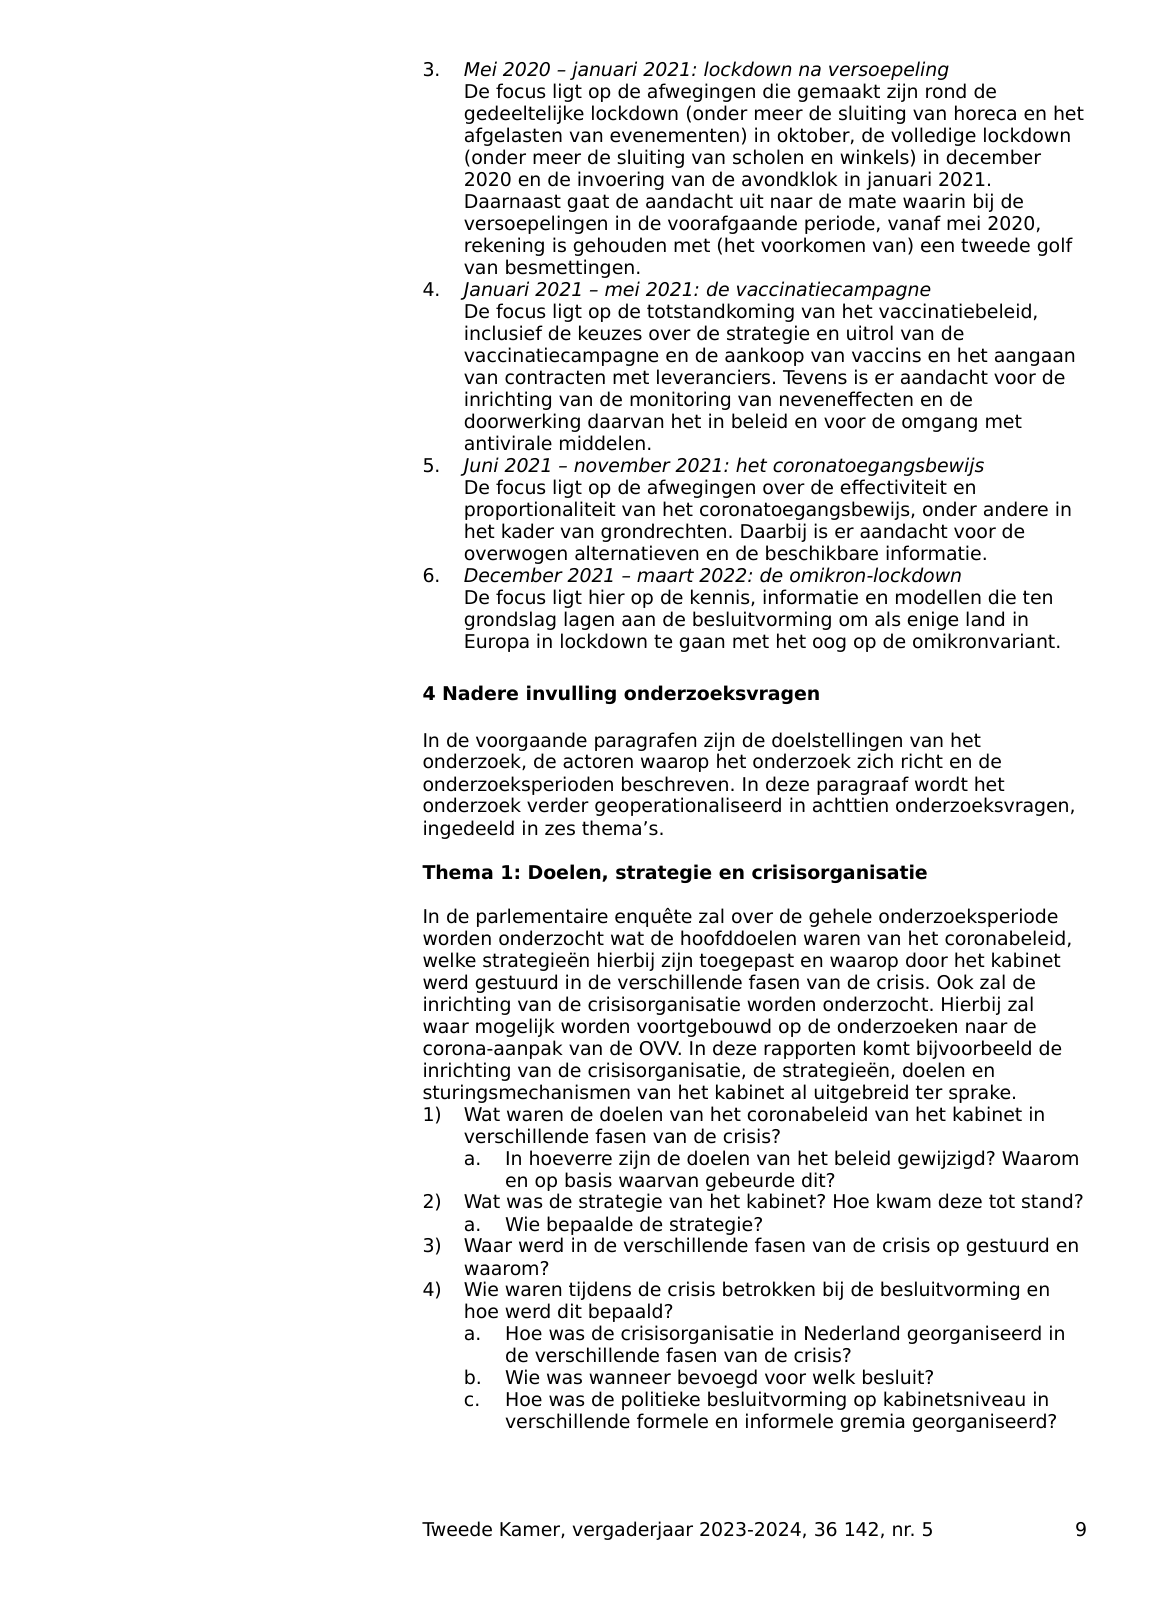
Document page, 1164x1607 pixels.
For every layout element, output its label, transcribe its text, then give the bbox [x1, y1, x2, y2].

text 2) Wat was de strategie van het kabinet? Hoe kwam deze tot stand? [422, 1191, 1087, 1213]
text De focus ligt op de afwegingen over de effectiviteit en proportionaliteit van het coronatoegangsbewijs, onder andere in het kader van grondrechten. Daarbij is er aandacht voor de overwogen alternatieven en de beschikbare informatie. [464, 477, 1087, 564]
text In de parlementaire enquête zal over de gehele onderzoeksperiode worden onderzocht wat de hoofddoelen waren van het coronabeleid, welke strategieën hierbij zijn toegepast en waarop door het kabinet werd gestuurd in de verschillende fasen van de crisis. Ook zal de inrichting van de crisisorganisatie worden onderzocht. Hierbij zal waar mogelijk worden voortgebouwd op de onderzoeken naar de corona-aanpak van de OVV. In deze rapporten komt bijvoorbeeld de inrichting van de crisisorganisatie, de strategieën, doelen en sturingsmechanismen van het kabinet al uitgebreid ter sprake. [422, 906, 1087, 1103]
subtitle Thema 1: Doelen, strategie en crisisorganisatie [422, 862, 1087, 883]
subtitle 4 Nadere invulling onderzoeksvragen [422, 682, 1087, 704]
text a. In hoeverre zijn de doelen van het beleid gewijzigd? Waarom en op basis waarvan gebeurde dit? [464, 1147, 1087, 1191]
text 3) Waar werd in de verschillende fasen van de crisis op gestuurd en waarom? [422, 1235, 1087, 1279]
text 4. Januari 2021 – mei 2021: de vaccinatiecampagne [422, 279, 1087, 301]
text De focus ligt op de afwegingen die gemaakt zijn rond de gedeeltelijke lockdown (onder meer de sluiting van horeca en het afgelasten van evenementen) in oktober, de volledige lockdown (onder meer de sluiting van scholen en winkels) in december 2020 en de invoering van de avondklok in januari 2021. Daarnaast gaat de aandacht uit naar de mate waarin bij de versoepelingen in de voorafgaande periode, vanaf mei 2020, rekening is gehouden met (het voorkomen van) een tweede golf van besmettingen. [464, 81, 1087, 279]
text 6. December 2021 – maart 2022: de omikron-lockdown [422, 564, 1087, 587]
text a. Wie bepaalde de strategie? [464, 1213, 1087, 1235]
text De focus ligt op de totstandkoming van het vaccinatiebeleid, inclusief de keuzes over de strategie en uitrol van de vaccinatiecampagne en de aankoop van vaccins en het aangaan van contracten met leveranciers. Tevens is er aandacht voor de inrichting van de monitoring van neveneffecten en de doorwerking daarvan het in beleid en voor de omgang met antivirale middelen. [464, 301, 1087, 455]
text 4) Wie waren tijdens de crisis betrokken bij de besluitvorming en hoe werd dit bepaald? [422, 1279, 1087, 1323]
text 1) Wat waren de doelen van het coronabeleid van het kabinet in verschillende fasen van de crisis? [422, 1103, 1087, 1147]
text 3. Mei 2020 – januari 2021: lockdown na versoepeling [422, 59, 1087, 81]
text In de voorgaande paragrafen zijn de doelstellingen van het onderzoek, de actoren waarop het onderzoek zich richt en de onderzoeksperioden beschreven. In deze paragraaf wordt het onderzoek verder geoperationaliseerd in achttien onderzoeksvragen, ingedeeld in zes thema’s. [422, 729, 1087, 839]
text a. Hoe was de crisisorganisatie in Nederland georganiseerd in de verschillende fasen van de crisis? [464, 1323, 1087, 1367]
text c. Hoe was de politieke besluitvorming op kabinetsniveau in verschillende formele en informele gremia georganiseerd? [464, 1389, 1087, 1433]
text De focus ligt hier op de kennis, informatie en modellen die ten grondslag lagen aan de besluitvorming om als enige land in Europa in lockdown te gaan met het oog op de omikronvariant. [464, 587, 1087, 652]
text 5. Juni 2021 – november 2021: het coronatoegangsbewijs [422, 455, 1087, 477]
text b. Wie was wanneer bevoegd voor welk besluit? [464, 1367, 1087, 1389]
